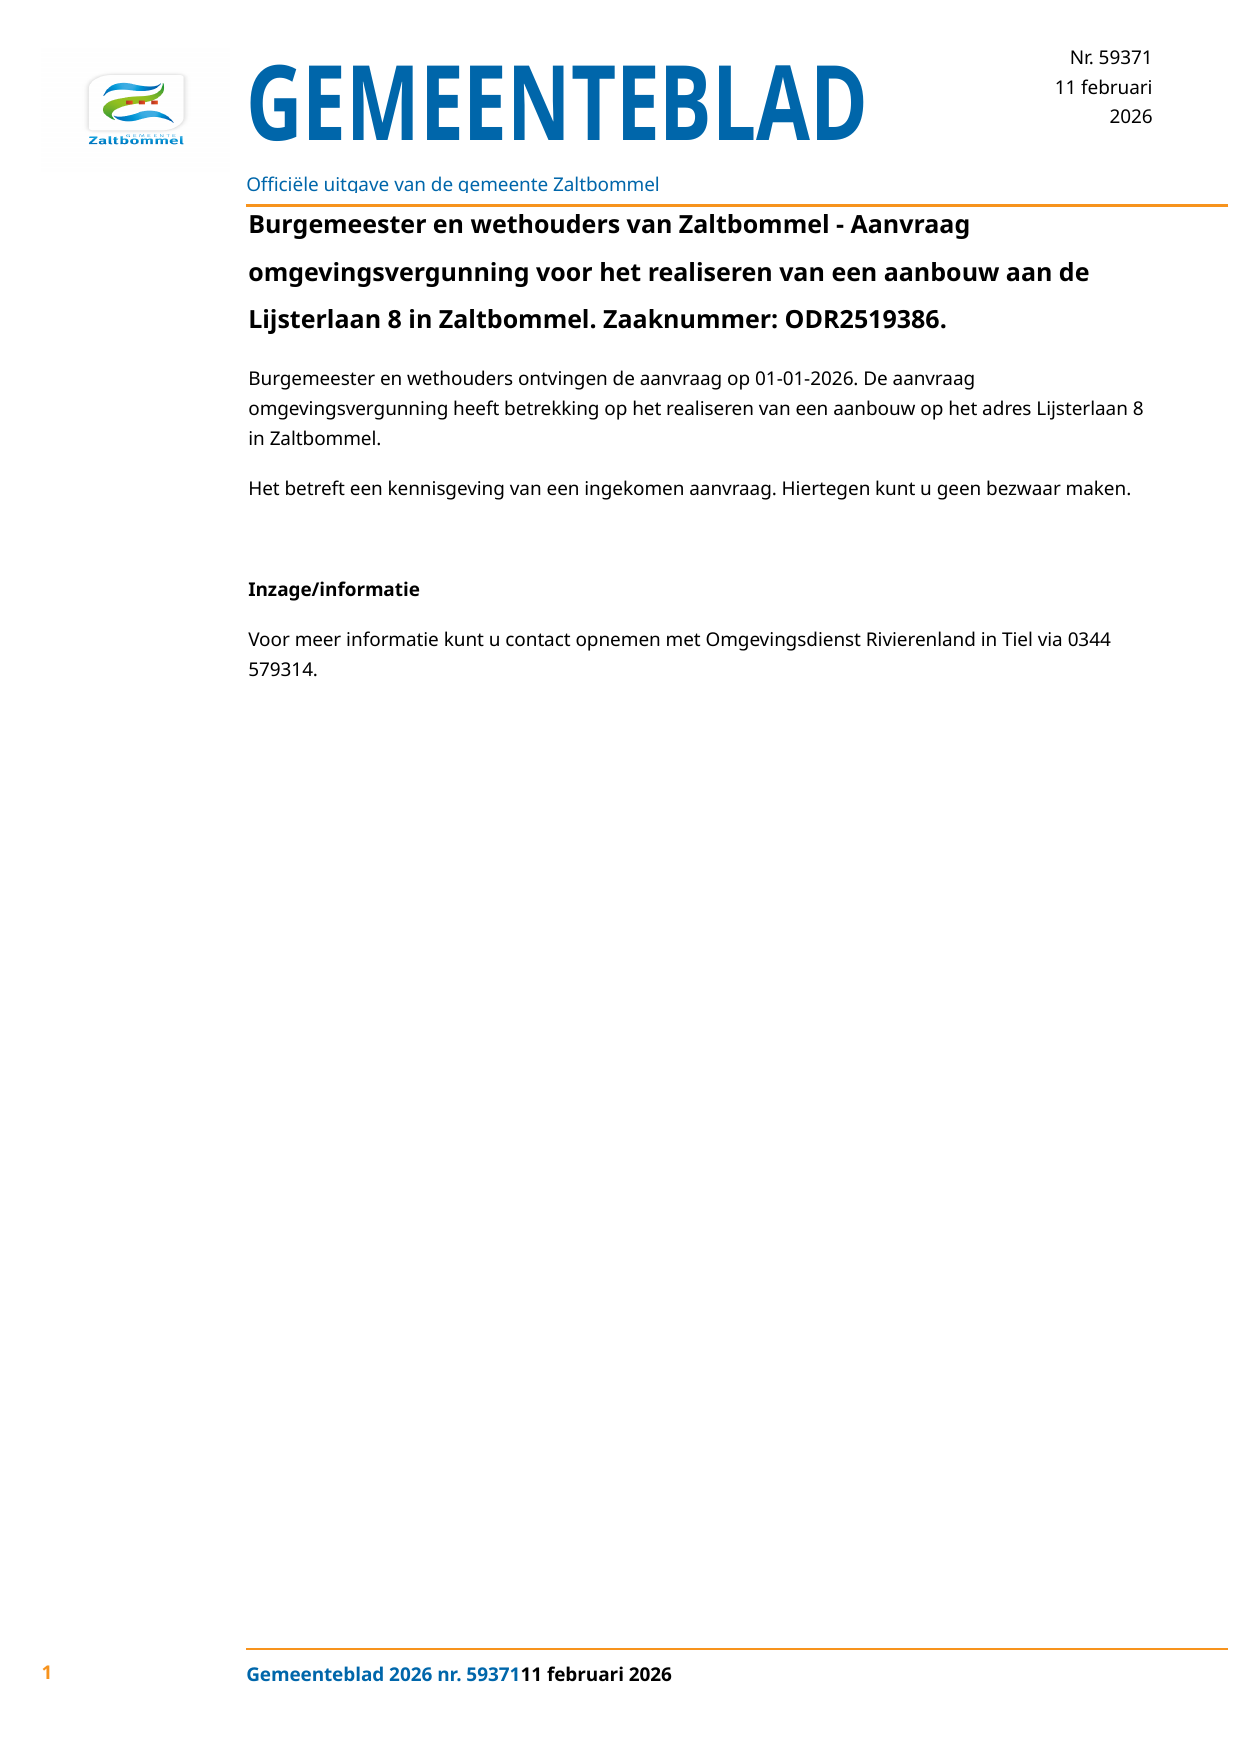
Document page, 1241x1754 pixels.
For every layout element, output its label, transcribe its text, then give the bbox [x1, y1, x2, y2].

text Het betreft een kennisgeving van een ingekomen aanvraag. Hiertegen kunt u geen bezwaar maken. [248, 475, 1152, 501]
text Burgemeester en wethouders van Zaltbommel - Aanvraag omgevingsvergunning voor het realiseren van een aanbouw aan de Lijsterlaan 8 in Zaltbommel. Zaaknummer: ODR2519386. [248, 207, 1152, 336]
text Burgemeester en wethouders ontvingen de aanvraag op 01-01-2026. De aanvraag omgevingsvergunning heeft betrekking op het realiseren van een aanbouw op het adres Lijsterlaan 8 in Zaltbommel. [248, 366, 1152, 450]
text Voor meer informatie kunt u contact opnemen met Omgevingsdienst Rivierenland in Tiel via 0344 579314. [248, 626, 1152, 682]
text Inzage/informatie [248, 576, 1152, 602]
picture [41, 47, 231, 172]
